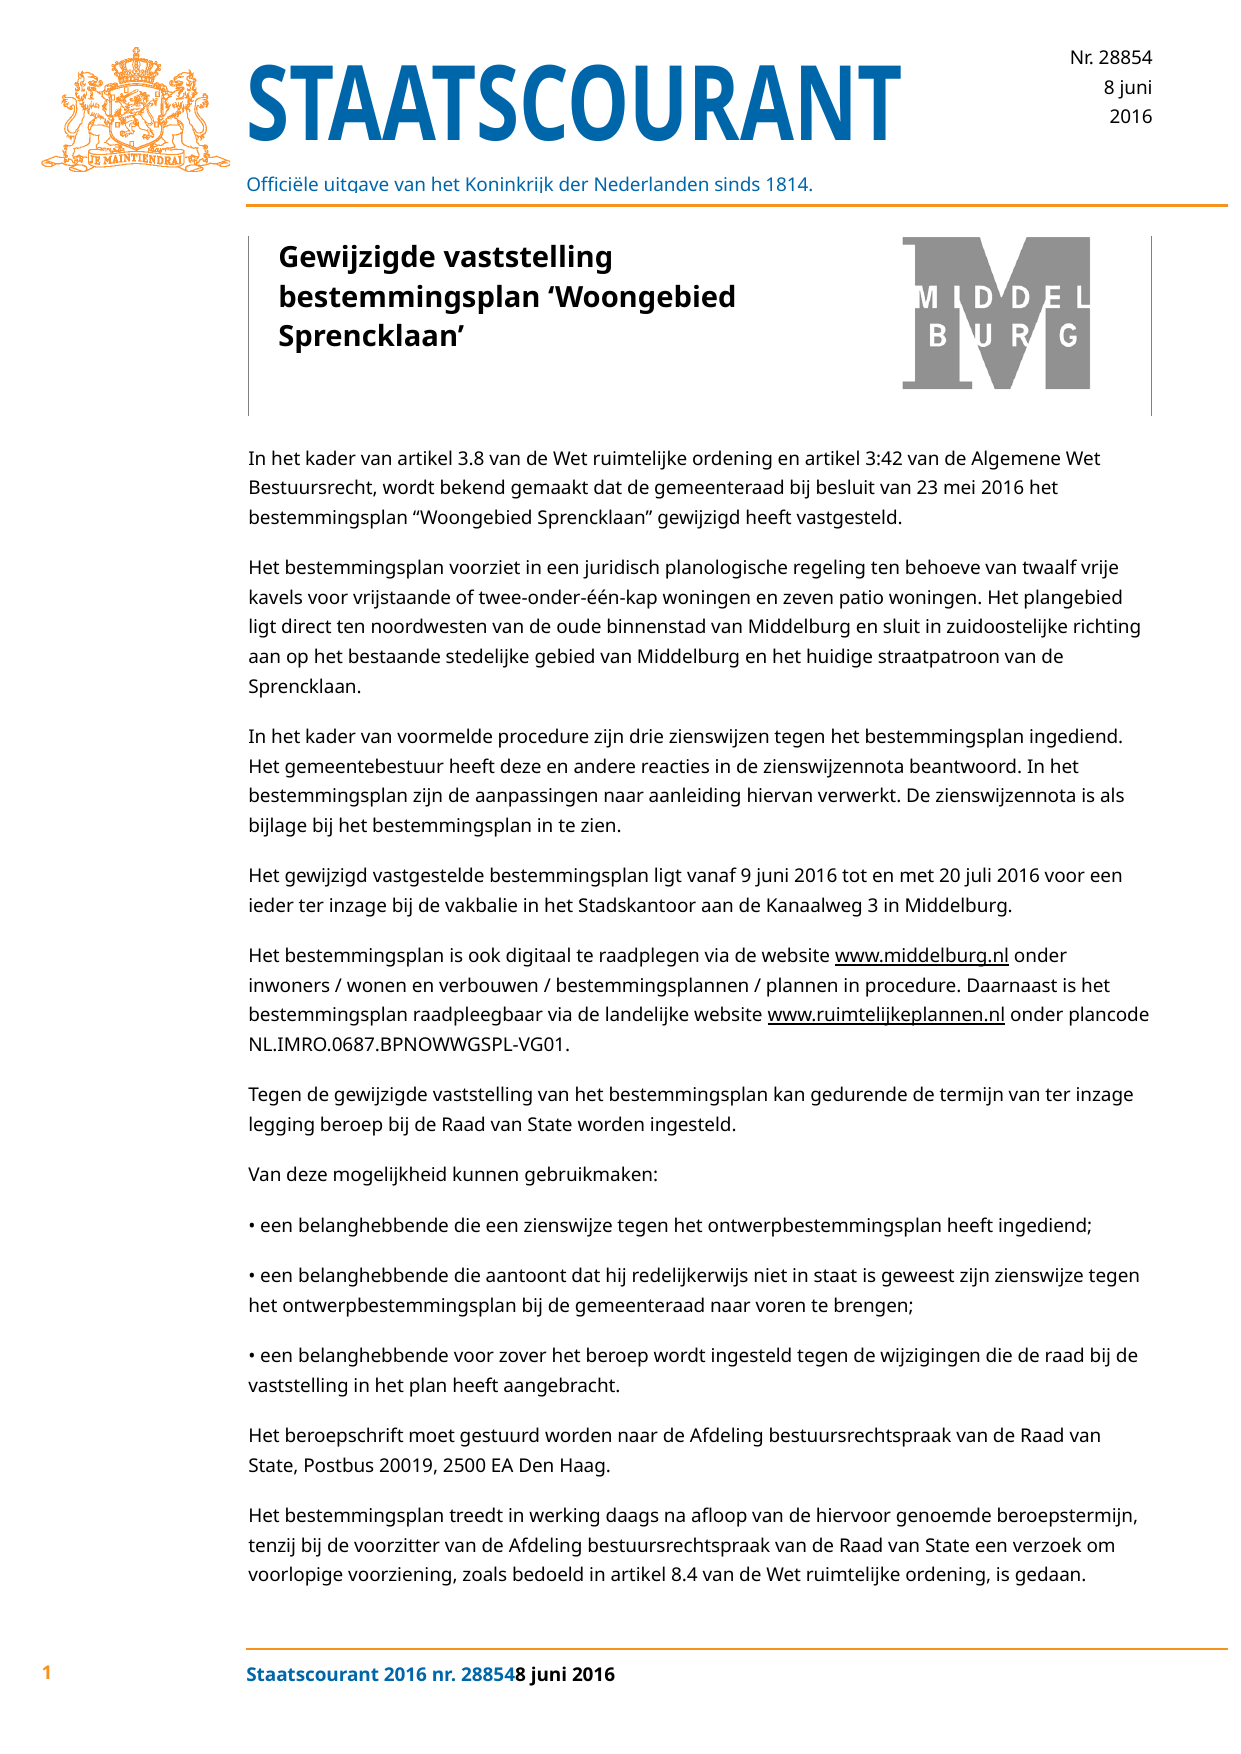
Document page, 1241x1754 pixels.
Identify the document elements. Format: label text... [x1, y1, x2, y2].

text Het bestemmingsplan voorziet in een juridisch planologische regeling ten behoeve van twaalf vrije kavels voor vrijstaande of twee‐onder‐één‐kap woningen en zeven patio woningen. Het plangebied ligt direct ten noordwesten van de oude binnenstad van Middelburg en sluit in zuidoostelijke richting aan op het bestaande stedelijke gebied van Middelburg en het huidige straatpatroon van de Sprencklaan. [248, 554, 1152, 699]
table_header Gewijzigde vaststelling bestemmingsplan ‘Woongebied Sprencklaan’ [249, 236, 850, 416]
text • een belanghebbende die aantoont dat hij redelijkerwijs niet in staat is geweest zijn zienswijze tegen het ontwerpbestemmingsplan bij de gemeenteraad naar voren te brengen; [248, 1262, 1152, 1318]
text Het beroepschrift moet gestuurd worden naar de Afdeling bestuursrechtspraak van de Raad van State, Postbus 20019, 2500 EA Den Haag. [248, 1422, 1152, 1478]
picture [41, 47, 231, 172]
text Het gewijzigd vastgestelde bestemmingsplan ligt vanaf 9 juni 2016 tot en met 20 juli 2016 voor een ieder ter inzage bij de vakbalie in het Stadskantoor aan de Kanaalweg 3 in Middelburg. [248, 862, 1152, 918]
text Van deze mogelijkheid kunnen gebruikmaken: [248, 1162, 1152, 1187]
text Het bestemmingsplan treedt in werking daags na afloop van de hiervoor genoemde beroepstermijn, tenzij bij de voorzitter van de Afdeling bestuursrechtspraak van de Raad van State een verzoek om voorlopige voorziening, zoals bedoeld in artikel 8.4 van de Wet ruimtelijke ordening, is gedaan. [248, 1502, 1152, 1587]
text Het bestemmingsplan is ook digitaal te raadplegen via de website www.middelburg.nl onder inwoners / wonen en verbouwen / bestemmingsplannen / plannen in procedure. Daarnaast is het bestemmingsplan raadpleegbaar via de landelijke website www.ruimtelijkeplannen.nl onder plancode NL.IMRO.0687.BPNOWWGSPL-VG01. [248, 942, 1152, 1057]
text In het kader van artikel 3.8 van de Wet ruimtelijke ordening en artikel 3:42 van de Algemene Wet Bestuursrecht, wordt bekend gemaakt dat de gemeenteraad bij besluit van 23 mei 2016 het bestemmingsplan “Woongebied Sprencklaan” gewijzigd heeft vastgesteld. [248, 445, 1152, 530]
text Tegen de gewijzigde vaststelling van het bestemmingsplan kan gedurende de termijn van ter inzage legging beroep bij de Raad van State worden ingesteld. [248, 1082, 1152, 1137]
picture [882, 236, 1119, 390]
text • een belanghebbende voor zover het beroep wordt ingesteld tegen de wijzigingen die de raad bij de vaststelling in het plan heeft aangebracht. [248, 1342, 1152, 1398]
table_header [850, 236, 1151, 416]
text In het kader van voormelde procedure zijn drie zienswijzen tegen het bestemmingsplan ingediend. Het gemeentebestuur heeft deze en andere reacties in de zienswijzennota beantwoord. In het bestemmingsplan zijn de aanpassingen naar aanleiding hiervan verwerkt. De zienswijzennota is als bijlage bij het bestemmingsplan in te zien. [248, 723, 1152, 838]
text • een belanghebbende die een zienswijze tegen het ontwerpbestemmingsplan heeft ingediend; [248, 1212, 1152, 1238]
